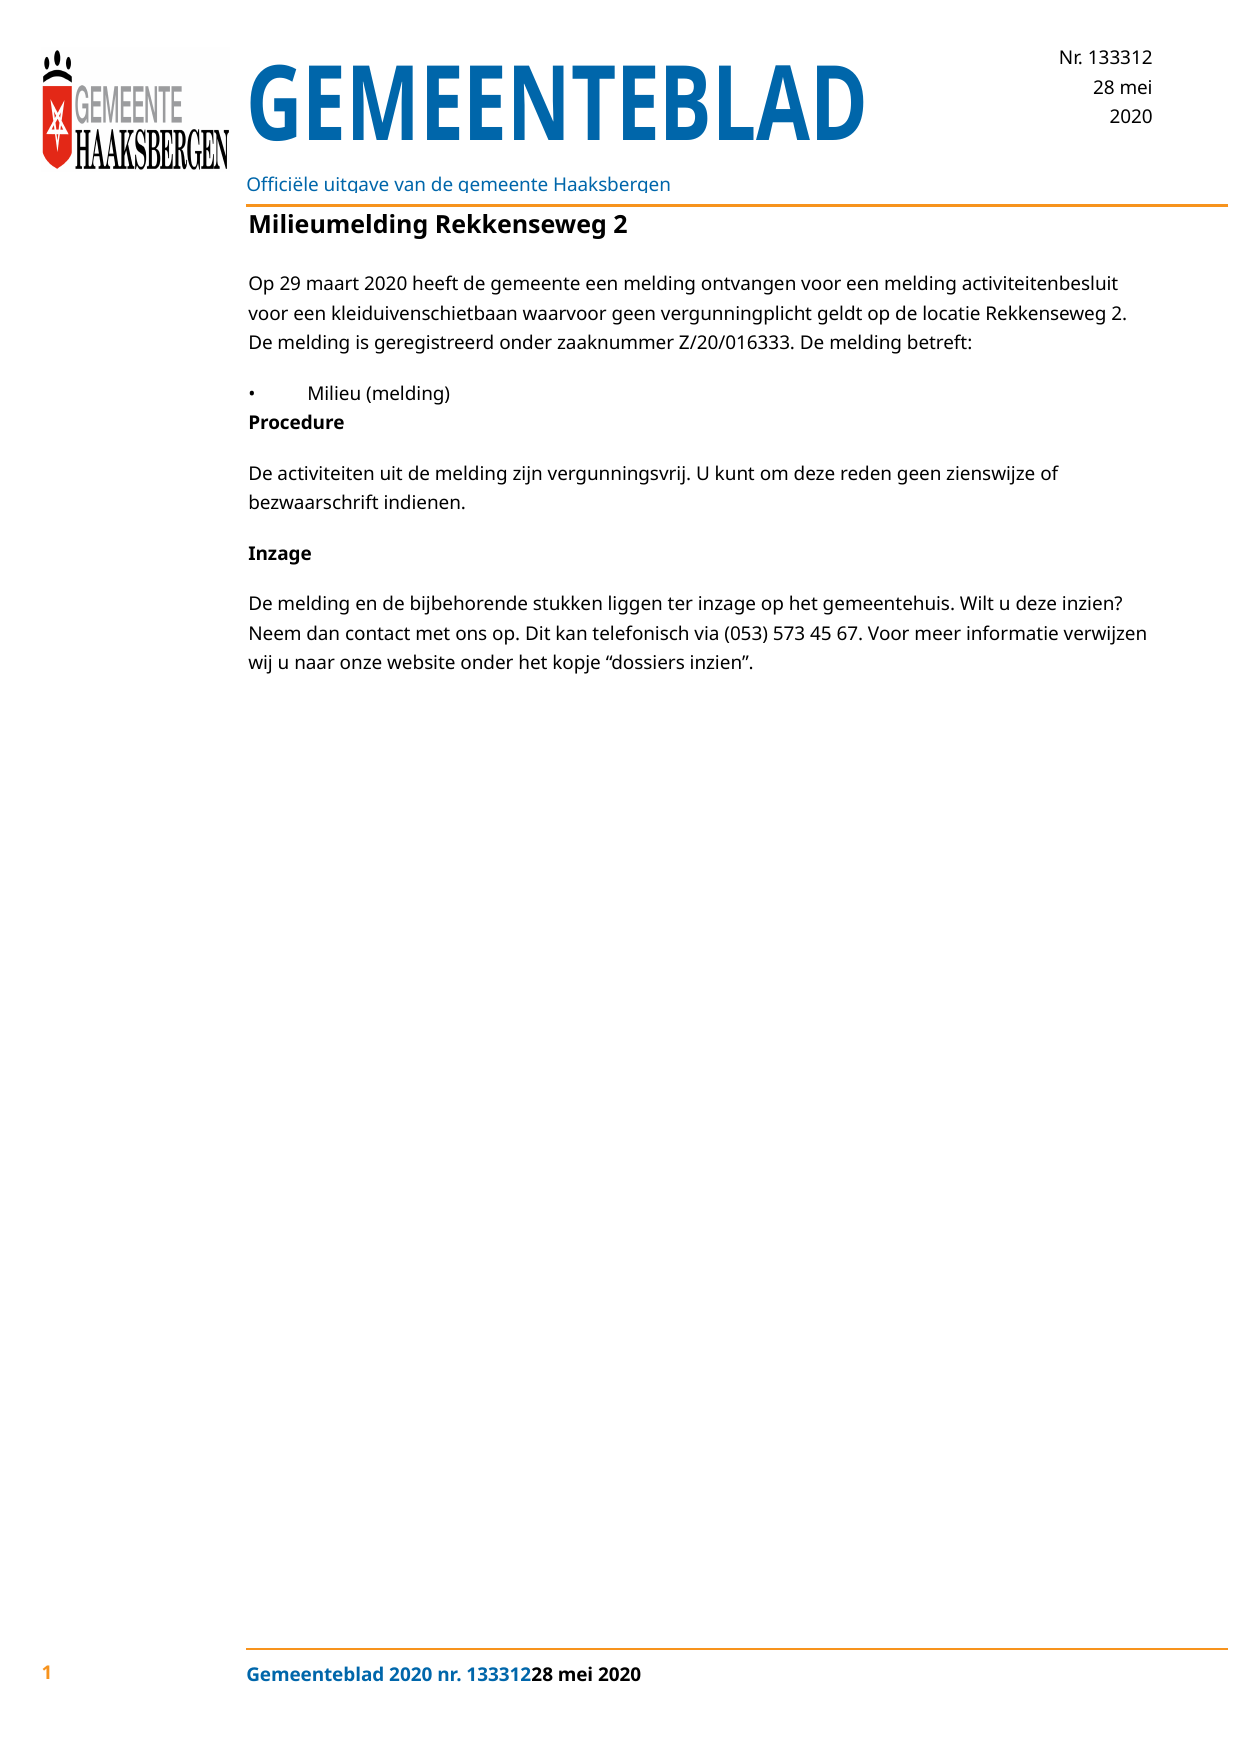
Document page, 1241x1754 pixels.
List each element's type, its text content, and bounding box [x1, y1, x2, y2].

picture [41, 47, 231, 172]
text De activiteiten uit de melding zijn vergunningsvrij. U kunt om deze reden geen zienswijze of bezwaarschrift indienen. [248, 460, 1152, 515]
text De melding en de bijbehorende stukken liggen ter inzage op het gemeentehuis. Wilt u deze inzien? Neem dan contact met ons op. Dit kan telefonisch via (053) 573 45 67. Voor meer informatie verwijzen wij u naar onze website onder het kopje “dossiers inzien”. [248, 590, 1152, 675]
text Milieumelding Rekkenseweg 2 [248, 207, 1152, 241]
text Procedure [248, 409, 1152, 435]
list Milieu (melding) [248, 380, 1152, 406]
text Op 29 maart 2020 heeft de gemeente een melding ontvangen voor een melding activiteitenbesluit voor een kleiduivenschietbaan waarvoor geen vergunningplicht geldt op de locatie Rekkenseweg 2. De melding is geregistreerd onder zaaknummer Z/20/016333. De melding betreft: [248, 270, 1152, 355]
text Inzage [248, 540, 1152, 566]
